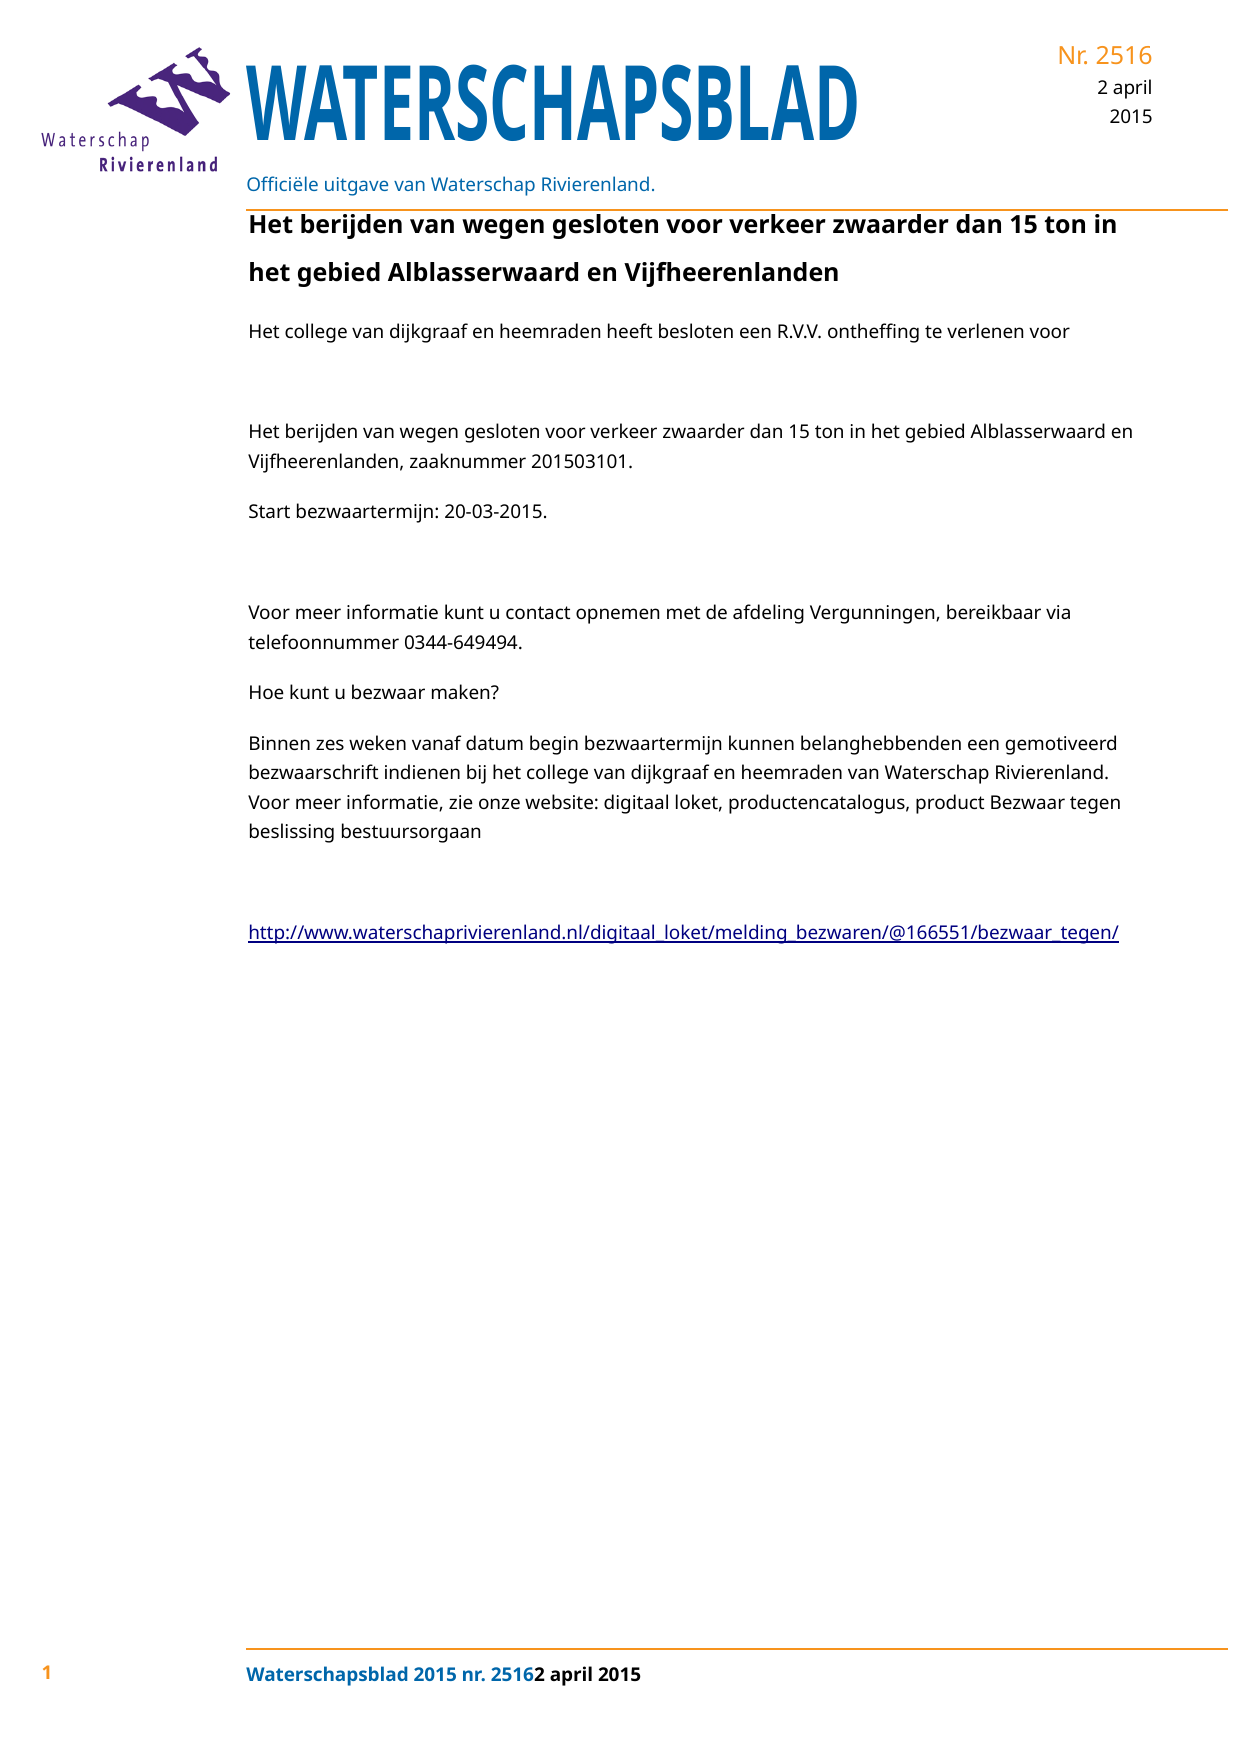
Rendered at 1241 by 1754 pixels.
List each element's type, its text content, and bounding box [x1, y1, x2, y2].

text Start bezwaartermijn: 20-03-2015. [248, 499, 1152, 524]
text Het berijden van wegen gesloten voor verkeer zwaarder dan 15 ton in het gebied Alblasserwaard en Vijfheerenlanden [248, 211, 1152, 288]
text Het berijden van wegen gesloten voor verkeer zwaarder dan 15 ton in het gebied Alblasserwaard en Vijfheerenlanden, zaaknummer 201503101. [248, 419, 1152, 474]
text Binnen zes weken vanaf datum begin bezwaartermijn kunnen belanghebbenden een gemotiveerd bezwaarschrift indienen bij het college van dijkgraaf en heemraden van Waterschap Rivierenland. Voor meer informatie, zie onze website: digitaal loket, productencatalogus, product Bezwaar tegen beslissing bestuursorgaan [248, 730, 1152, 844]
text http://www.waterschaprivierenland.nl/digitaal_loket/melding_bezwaren/@166551/bezwaar_tegen/ [248, 919, 1152, 945]
text Voor meer informatie kunt u contact opnemen met de afdeling Vergunningen, bereikbaar via telefoonnummer 0344-649494. [248, 599, 1152, 655]
picture [41, 47, 231, 172]
text Hoe kunt u bezwaar maken? [248, 679, 1152, 705]
text Het college van dijkgraaf en heemraden heeft besloten een R.V.V. ontheffing te verlenen voor [248, 318, 1152, 344]
